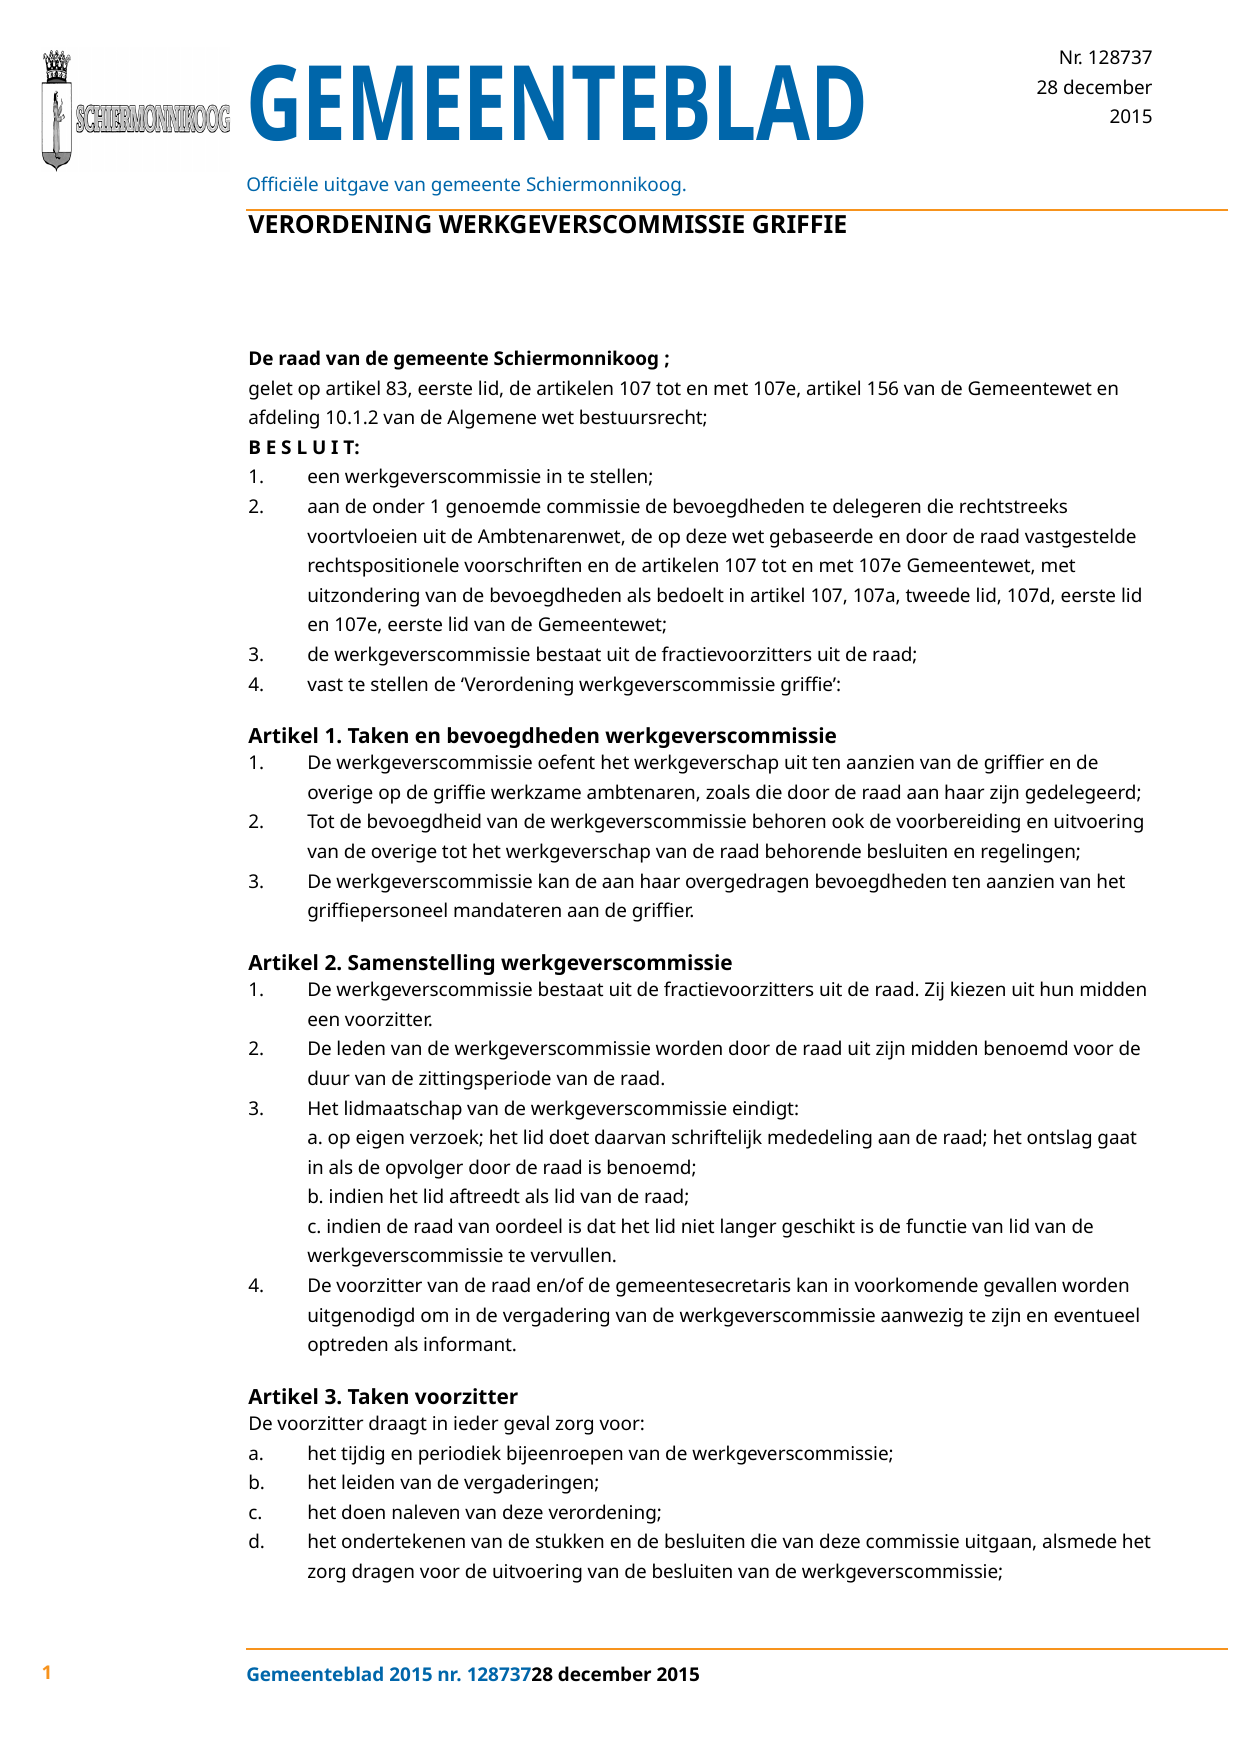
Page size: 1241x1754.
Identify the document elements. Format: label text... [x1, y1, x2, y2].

list aan de onder 1 genoemde commissie de bevoegdheden te delegeren die rechtstreeks voortvloeien uit de Ambtenarenwet, de op deze wet gebaseerde en door de raad vastgestelde rechtspositionele voorschriften en de artikelen 107 tot en met 107e Gemeentewet, met uitzondering van de bevoegdheden als bedoelt in artikel 107, 107a, tweede lid, 107d, eerste lid en 107e, eerste lid van de Gemeentewet; [248, 493, 1152, 637]
text gelet op artikel 83, eerste lid, de artikelen 107 tot en met 107e, artikel 156 van de Gemeentewet en afdeling 10.1.2 van de Algemene wet bestuursrecht; [248, 375, 1152, 430]
text B E S L U I T: [248, 434, 1152, 460]
list Het lidmaatschap van de werkgeverscommissie eindigt: [248, 1095, 1152, 1120]
list De werkgeverscommissie kan de aan haar overgedragen bevoegdheden ten aanzien van het griffiepersoneel mandateren aan de griffier. [248, 868, 1152, 923]
list De leden van de werkgeverscommissie worden door de raad uit zijn midden benoemd voor de duur van de zittingsperiode van de raad. [248, 1036, 1152, 1091]
text Artikel 2. Samenstelling werkgeverscommissie [248, 948, 1152, 976]
list vast te stellen de ‘Verordening werkgeverscommissie griffie’: [248, 671, 1152, 696]
list het tijdig en periodiek bijeenroepen van de werkgeverscommissie; [248, 1440, 1152, 1466]
list het doen naleven van deze verordening; [248, 1499, 1152, 1525]
list De voorzitter van de raad en/of de gemeentesecretaris kan in voorkomende gevallen worden uitgenodigd om in de vergadering van de werkgeverscommissie aanwezig te zijn en eventueel optreden als informant. [248, 1272, 1152, 1357]
list het ondertekenen van de stukken en de besluiten die van deze commissie uitgaan, alsmede het zorg dragen voor de uitvoering van de besluiten van de werkgeverscommissie; [248, 1528, 1152, 1584]
list een werkgeverscommissie in te stellen; [248, 464, 1152, 489]
list c. indien de raad van oordeel is dat het lid niet langer geschikt is de functie van lid van de werkgeverscommissie te vervullen. [248, 1213, 1152, 1268]
list Tot de bevoegdheid van de werkgeverscommissie behoren ook de voorbereiding en uitvoering van de overige tot het werkgeverschap van de raad behorende besluiten en regelingen; [248, 809, 1152, 864]
list de werkgeverscommissie bestaat uit de fractievoorzitters uit de raad; [248, 641, 1152, 667]
list b. indien het lid aftreedt als lid van de raad; [248, 1183, 1152, 1209]
text De voorzitter draagt in ieder geval zorg voor: [248, 1410, 1152, 1436]
list De werkgeverscommissie bestaat uit de fractievoorzitters uit de raad. Zij kiezen uit hun midden een voorzitter. [248, 976, 1152, 1032]
list De werkgeverscommissie oefent het werkgeverschap uit ten aanzien van de griffier en de overige op de griffie werkzame ambtenaren, zoals die door de raad aan haar zijn gedelegeerd; [248, 749, 1152, 805]
text VERORDENING WERKGEVERSCOMMISSIE GRIFFIE [248, 211, 1152, 241]
text De raad van de gemeente Schiermonnikoog ; [248, 345, 1152, 371]
list a. op eigen verzoek; het lid doet daarvan schriftelijk mededeling aan de raad; het ontslag gaat in als de opvolger door de raad is benoemd; [248, 1124, 1152, 1179]
picture [41, 47, 231, 172]
list het leiden van de vergaderingen; [248, 1469, 1152, 1495]
text Artikel 3. Taken voorzitter [248, 1382, 1152, 1410]
text Artikel 1. Taken en bevoegdheden werkgeverscommissie [248, 721, 1152, 749]
